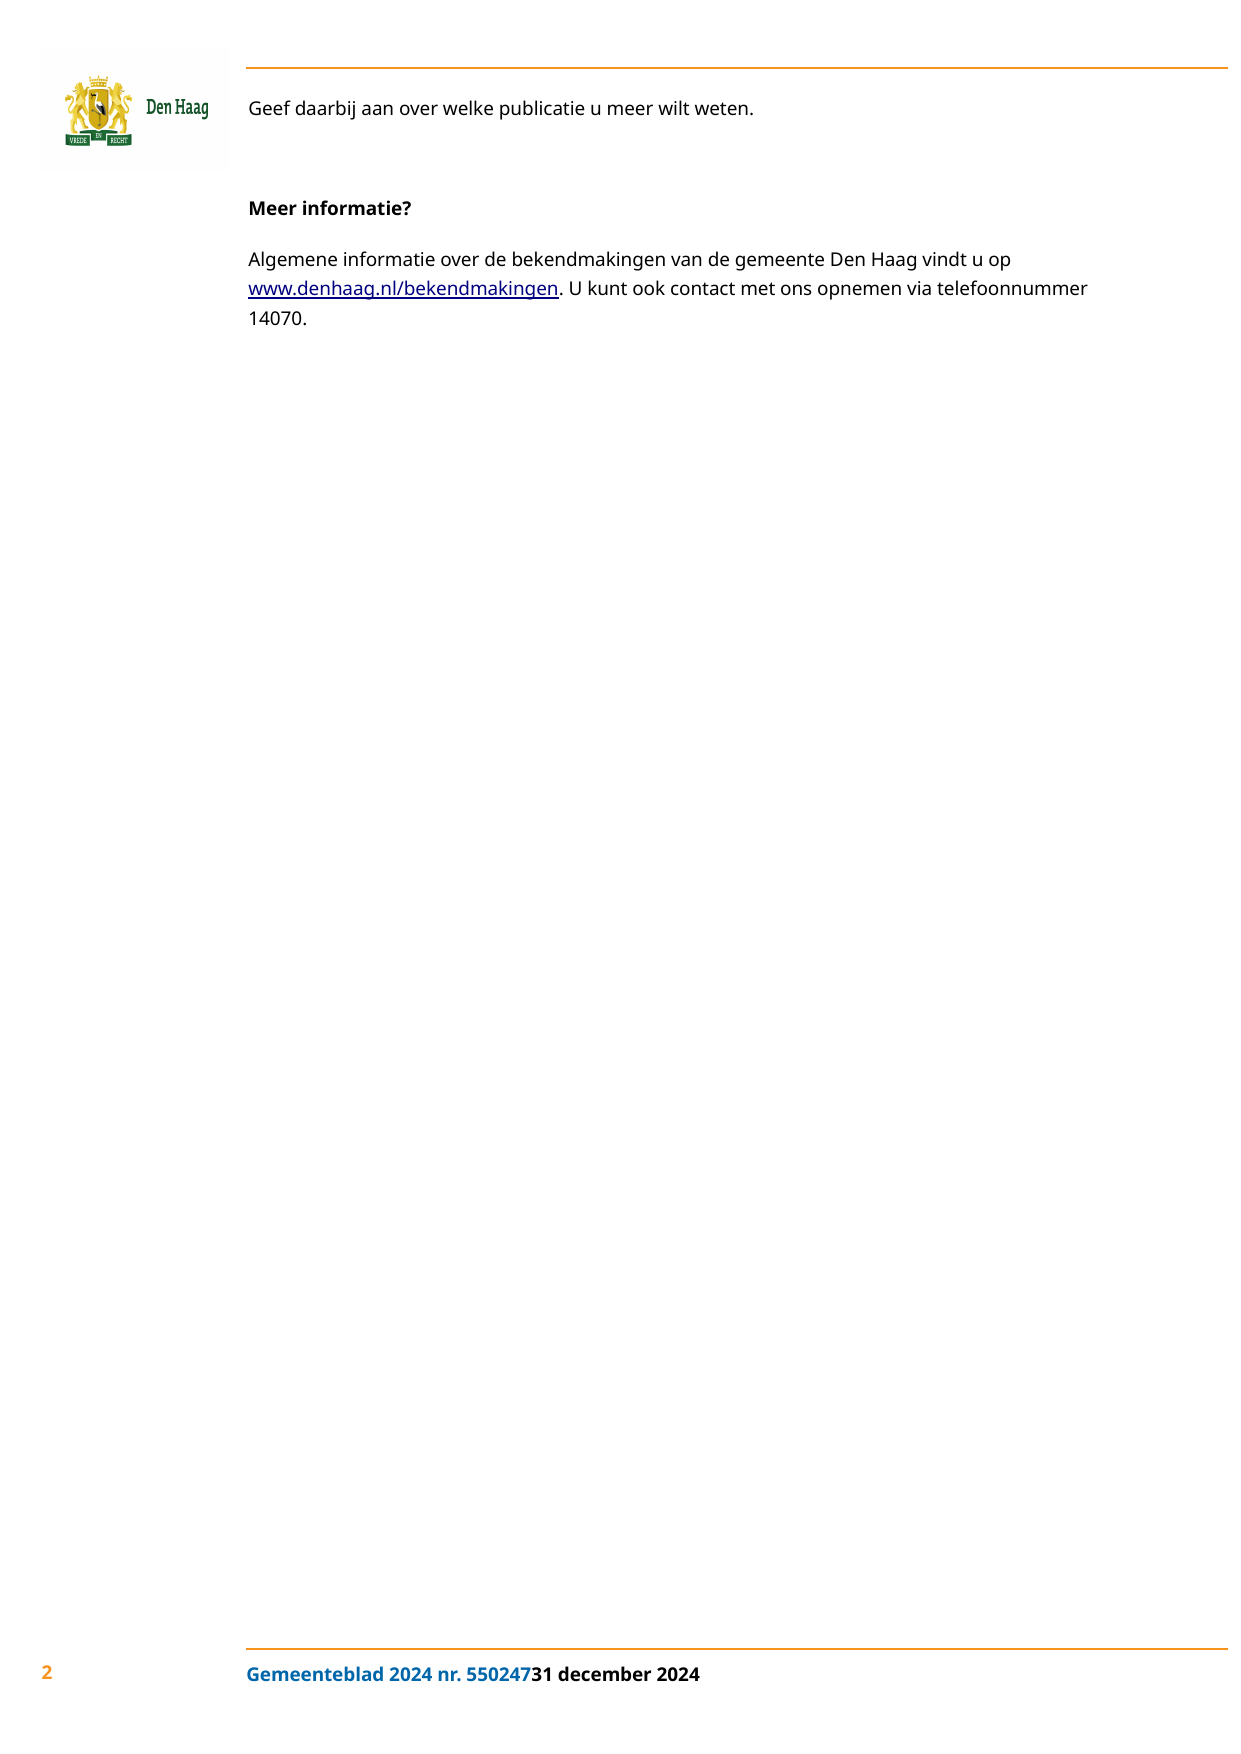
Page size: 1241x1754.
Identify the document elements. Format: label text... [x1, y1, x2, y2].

text Meer informatie? [248, 196, 1152, 221]
picture [41, 47, 231, 172]
text Geef daarbij aan over welke publicatie u meer wilt weten. [248, 95, 1152, 121]
text Algemene informatie over de bekendmakingen van de gemeente Den Haag vindt u op www.denhaag.nl/bekendmakingen. U kunt ook contact met ons opnemen via telefoonnummer 14070. [248, 246, 1152, 331]
